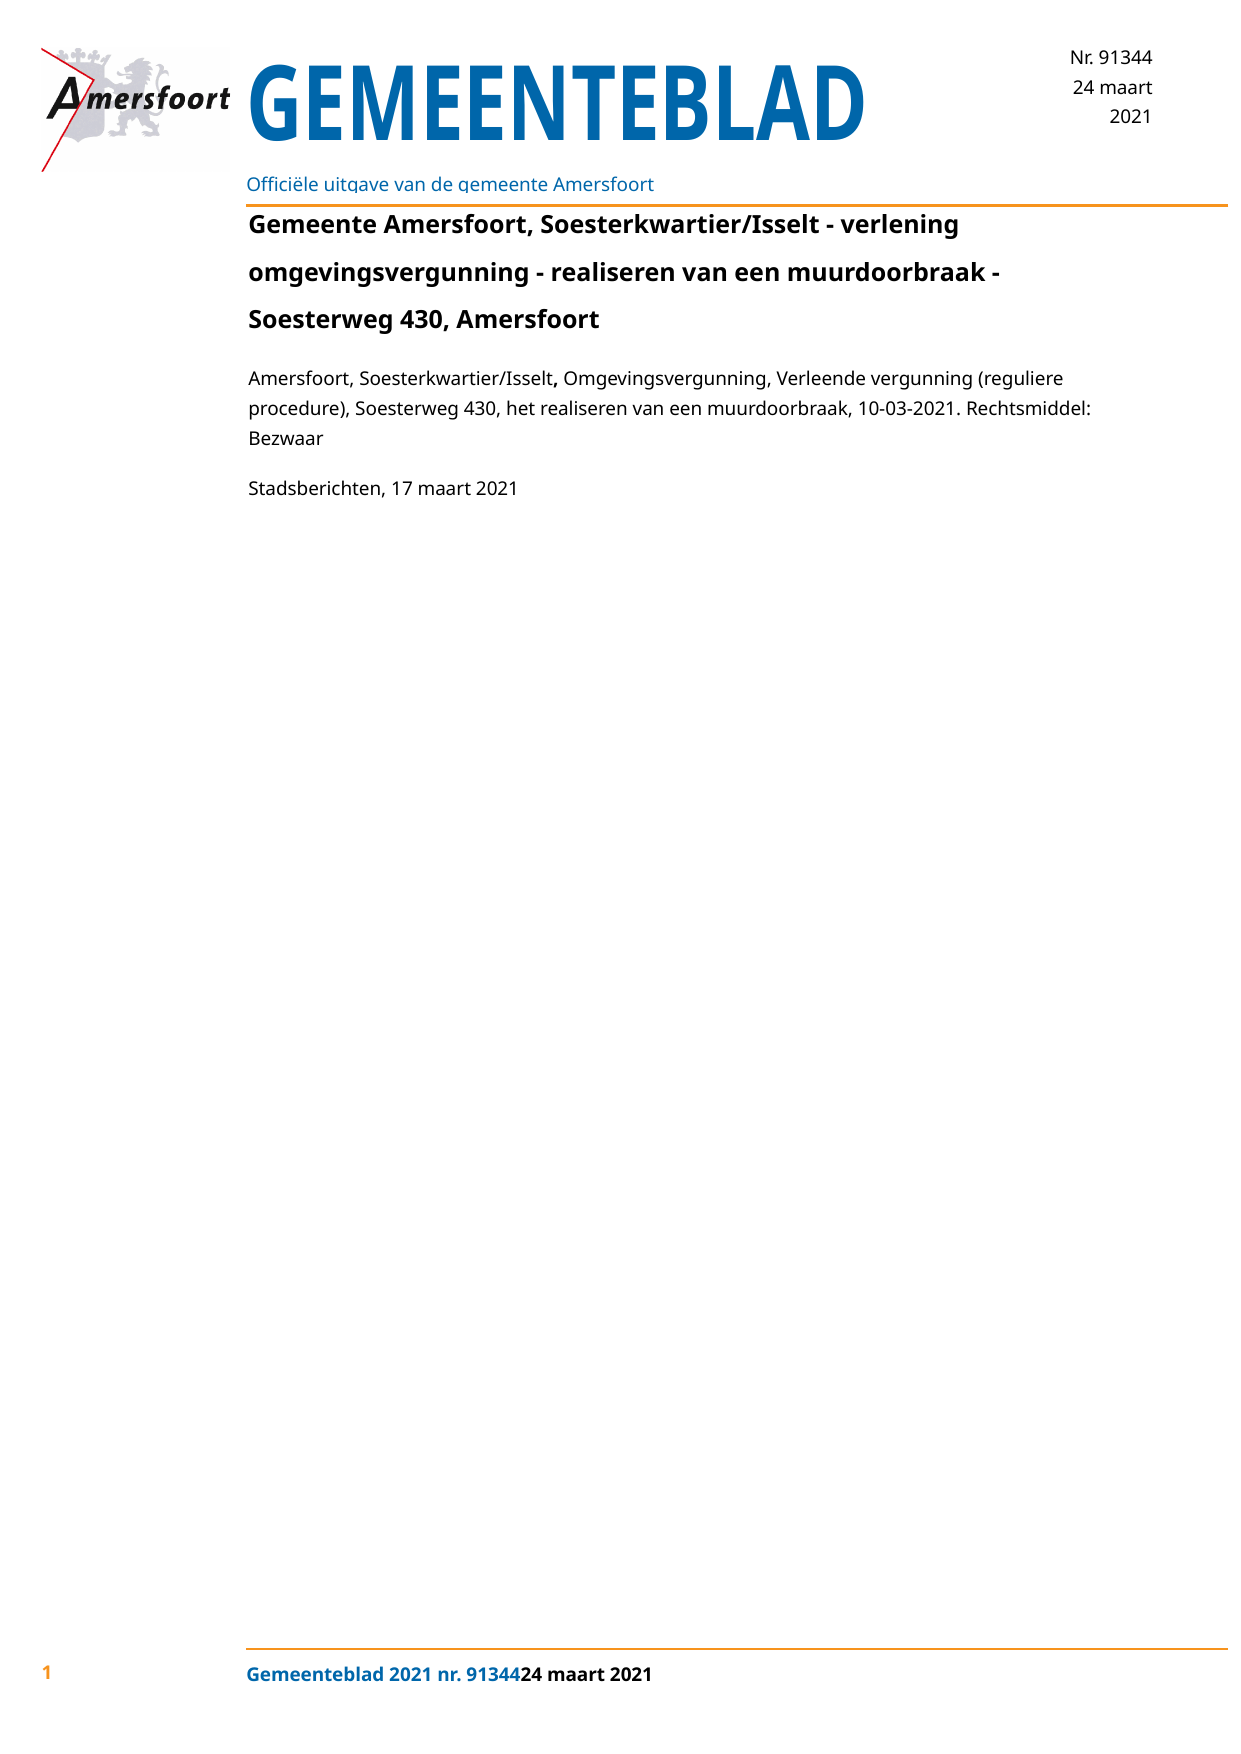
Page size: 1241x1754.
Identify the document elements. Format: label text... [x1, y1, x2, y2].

text Gemeente Amersfoort, Soesterkwartier/Isselt - verlening omgevingsvergunning - realiseren van een muurdoorbraak - Soesterweg 430, Amersfoort [248, 207, 1152, 336]
picture [41, 47, 231, 172]
text Stadsberichten, 17 maart 2021 [248, 475, 1152, 501]
text Amersfoort, Soesterkwartier/Isselt, Omgevingsvergunning, Verleende vergunning (reguliere procedure), Soesterweg 430, het realiseren van een muurdoorbraak, 10-03-2021. Rechtsmiddel: Bezwaar [248, 366, 1152, 450]
